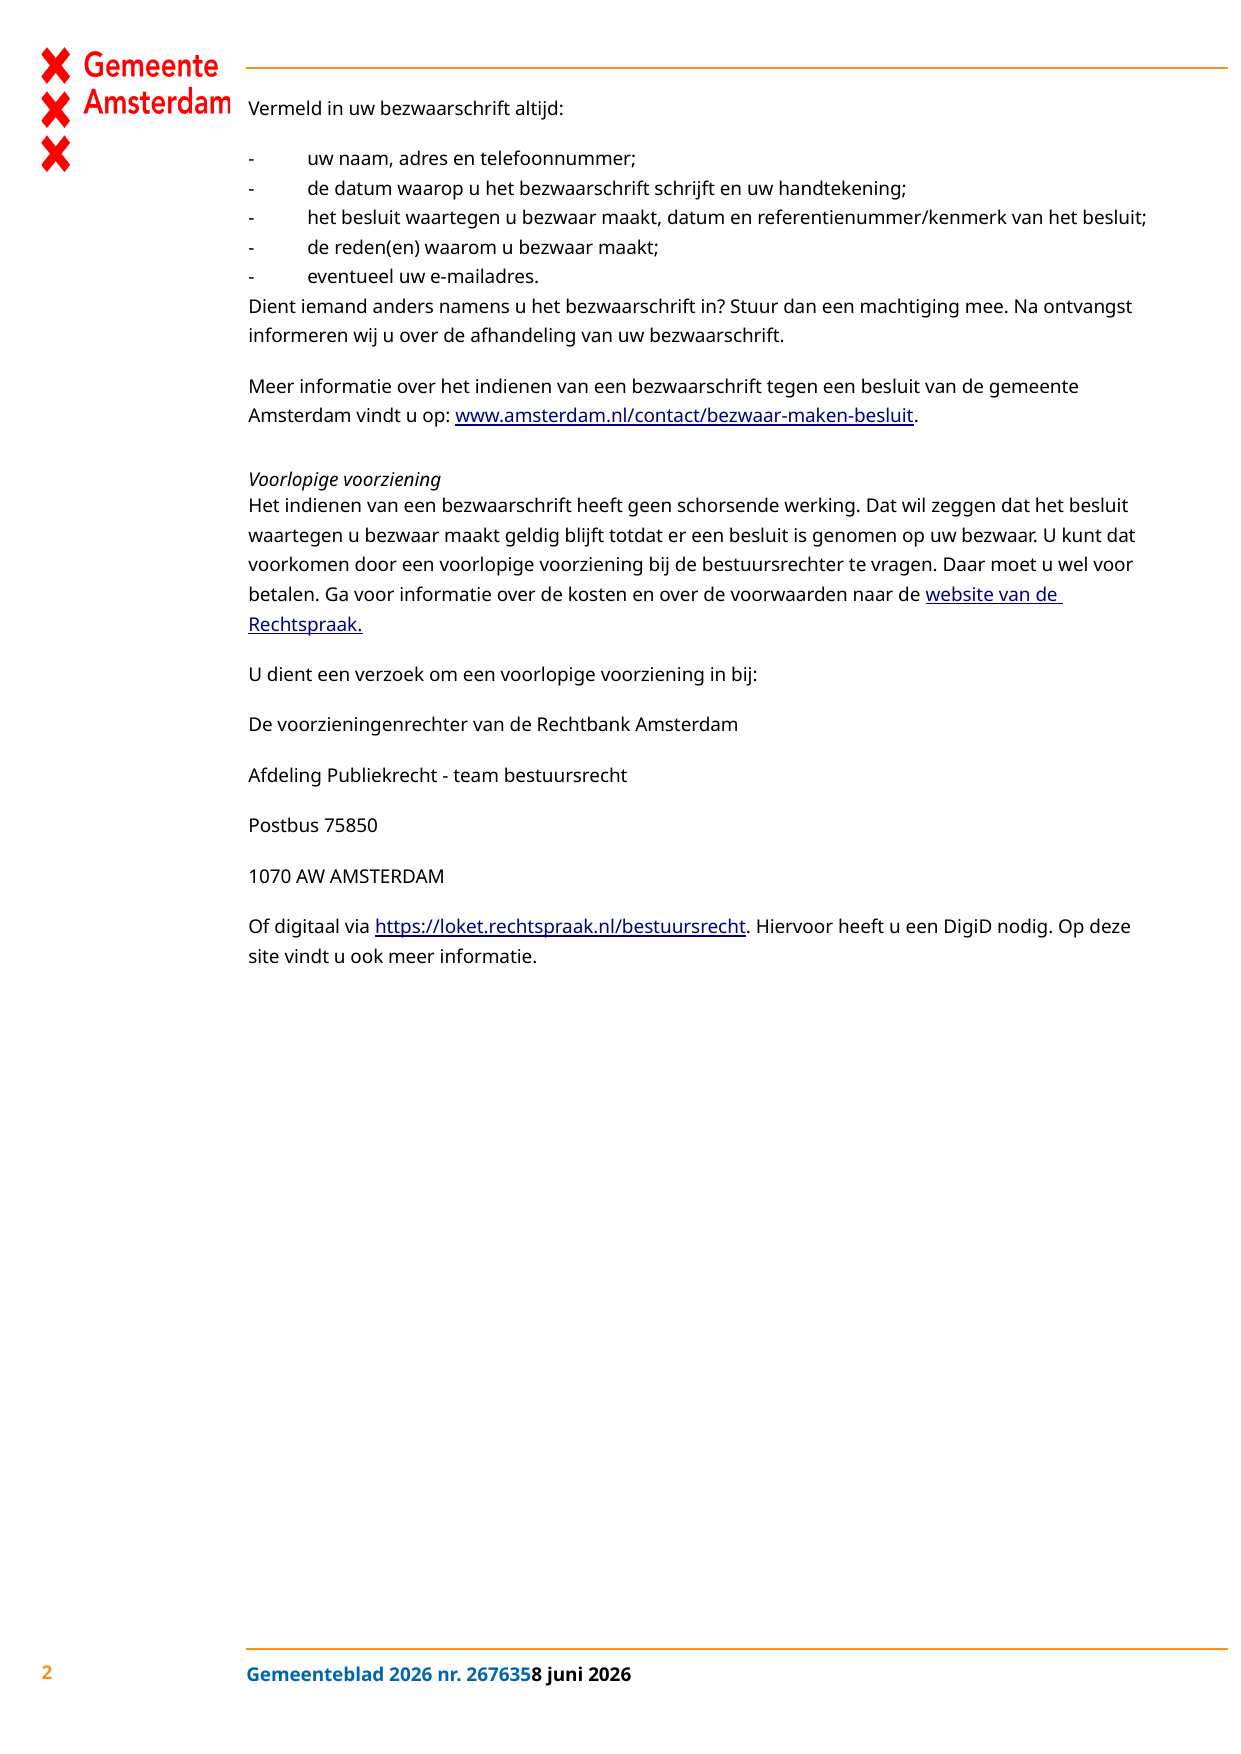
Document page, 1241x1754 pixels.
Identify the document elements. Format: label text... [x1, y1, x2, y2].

text Meer informatie over het indienen van een bezwaarschrift tegen een besluit van de gemeente Amsterdam vindt u op: www.amsterdam.nl/contact/bezwaar-maken-besluit. [248, 373, 1152, 428]
text U dient een verzoek om een voorlopige voorziening in bij: [248, 661, 1152, 687]
text Of digitaal via https://loket.rechtspraak.nl/bestuursrecht. Hiervoor heeft u een DigiD nodig. Op deze site vindt u ook meer informatie. [248, 913, 1152, 968]
picture [41, 47, 231, 172]
list het besluit waartegen u bezwaar maakt, datum en referentienummer/kenmerk van het besluit; [248, 204, 1152, 230]
list uw naam, adres en telefoonnummer; [248, 145, 1152, 171]
list de datum waarop u het bezwaarschrift schrijft en uw handtekening; [248, 175, 1152, 201]
text Afdeling Publiekrecht - team bestuursrecht [248, 762, 1152, 788]
text 1070 AW AMSTERDAM [248, 863, 1152, 888]
text Voorlopige voorziening [248, 467, 1152, 492]
text Dient iemand anders namens u het bezwaarschrift in? Stuur dan een machtiging mee. Na ontvangst informeren wij u over de afhandeling van uw bezwaarschrift. [248, 293, 1152, 348]
text Postbus 75850 [248, 812, 1152, 838]
text Vermeld in uw bezwaarschrift altijd: [248, 95, 1152, 121]
list de reden(en) waarom u bezwaar maakt; [248, 234, 1152, 260]
list eventueel uw e-mailadres. [248, 263, 1152, 289]
text De voorzieningenrechter van de Rechtbank Amsterdam [248, 712, 1152, 737]
text Het indienen van een bezwaarschrift heeft geen schorsende werking. Dat wil zeggen dat het besluit waartegen u bezwaar maakt geldig blijft totdat er een besluit is genomen op uw bezwaar. U kunt dat voorkomen door een voorlopige voorziening bij de bestuursrechter te vragen. Daar moet u wel voor betalen. Ga voor informatie over de kosten en over de voorwaarden naar de website van de Rechtspraak. [248, 492, 1152, 636]
